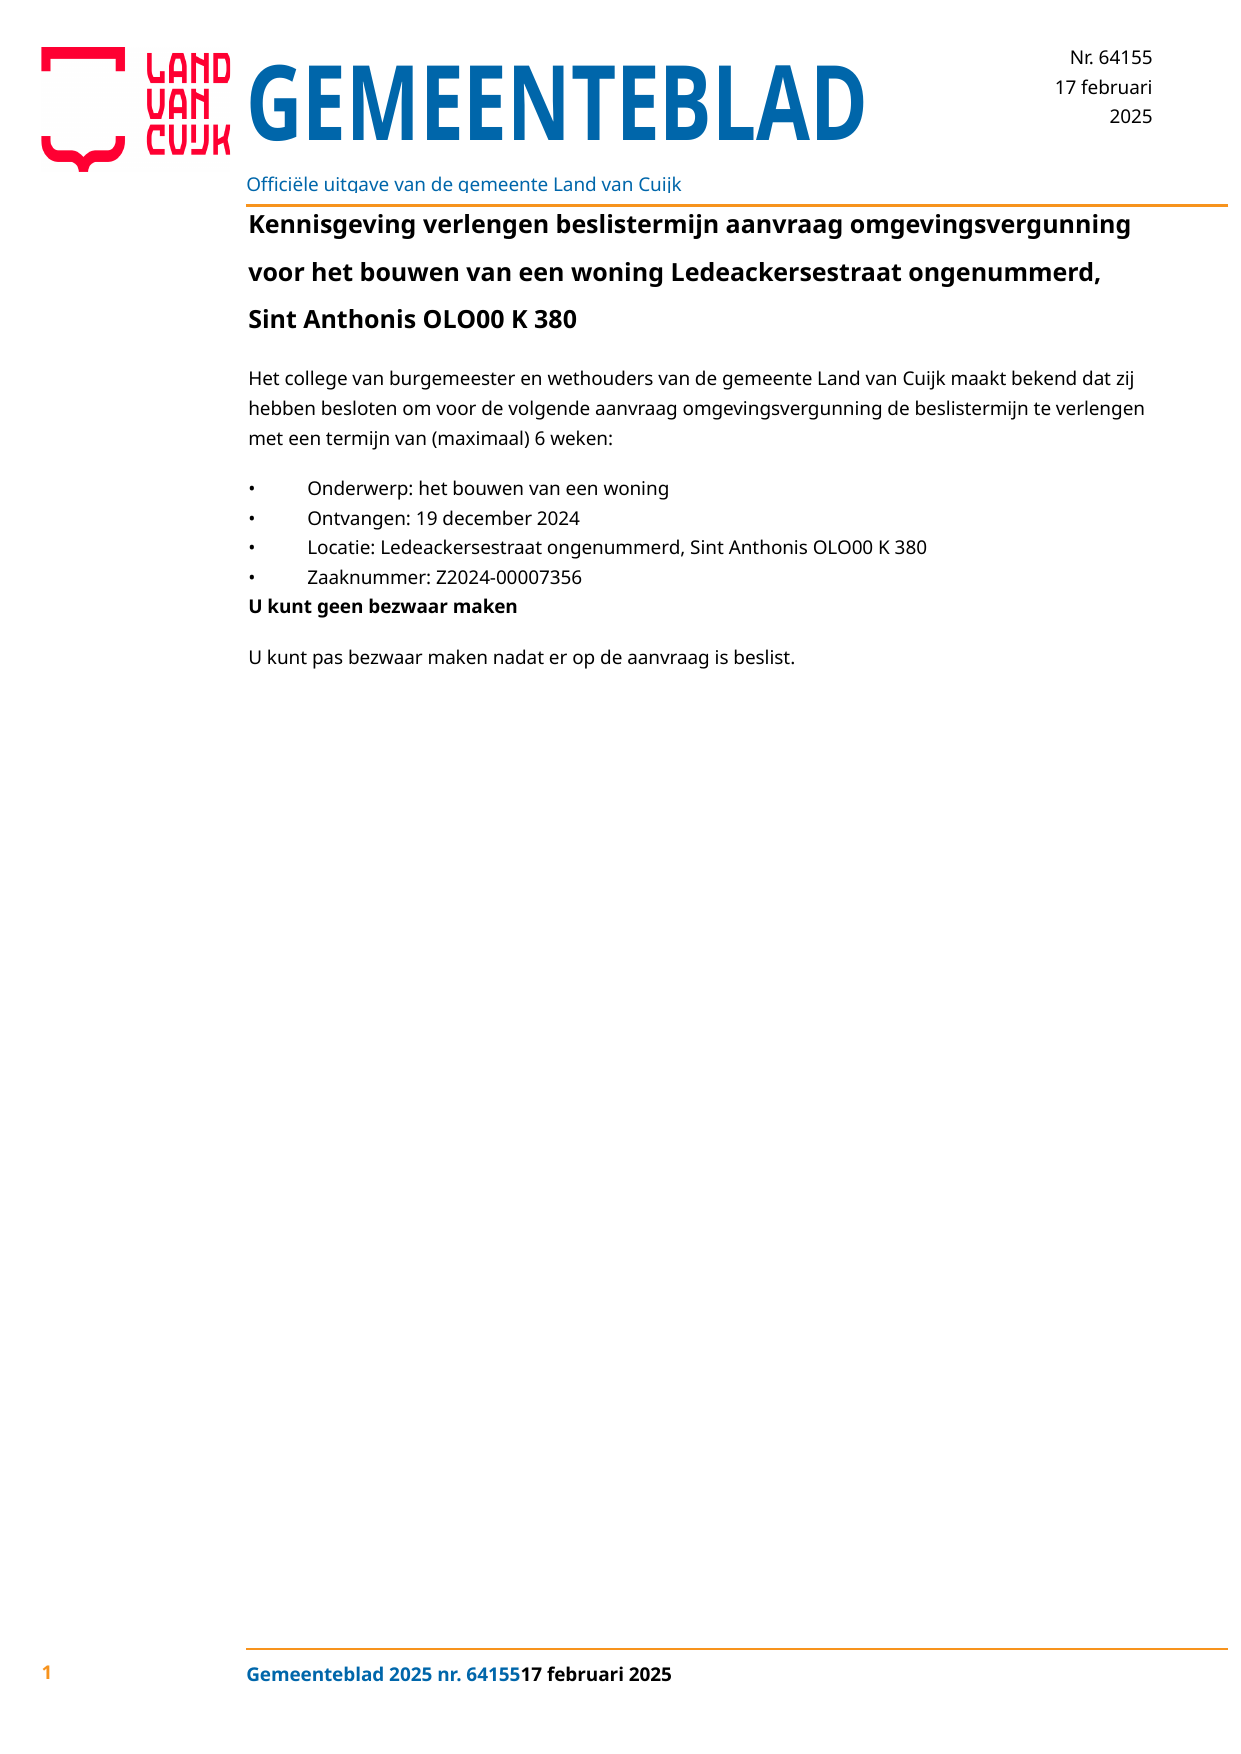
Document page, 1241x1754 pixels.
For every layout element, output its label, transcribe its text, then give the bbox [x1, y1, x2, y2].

text U kunt geen bezwaar maken [248, 593, 1152, 619]
text U kunt pas bezwaar maken nadat er op de aanvraag is beslist. [248, 644, 1152, 669]
list Locatie: Ledeackersestraat ongenummerd, Sint Anthonis OLO00 K 380 [248, 534, 1152, 560]
list Zaaknummer: Z2024-00007356 [248, 564, 1152, 589]
text Het college van burgemeester en wethouders van de gemeente Land van Cuijk maakt bekend dat zij hebben besloten om voor de volgende aanvraag omgevingsvergunning de beslistermijn te verlengen met een termijn van (maximaal) 6 weken: [248, 366, 1152, 450]
list Onderwerp: het bouwen van een woning [248, 475, 1152, 501]
picture [41, 47, 231, 172]
text Kennisgeving verlengen beslistermijn aanvraag omgevingsvergunning voor het bouwen van een woning Ledeackersestraat ongenummerd, Sint Anthonis OLO00 K 380 [248, 207, 1152, 336]
list Ontvangen: 19 december 2024 [248, 505, 1152, 530]
